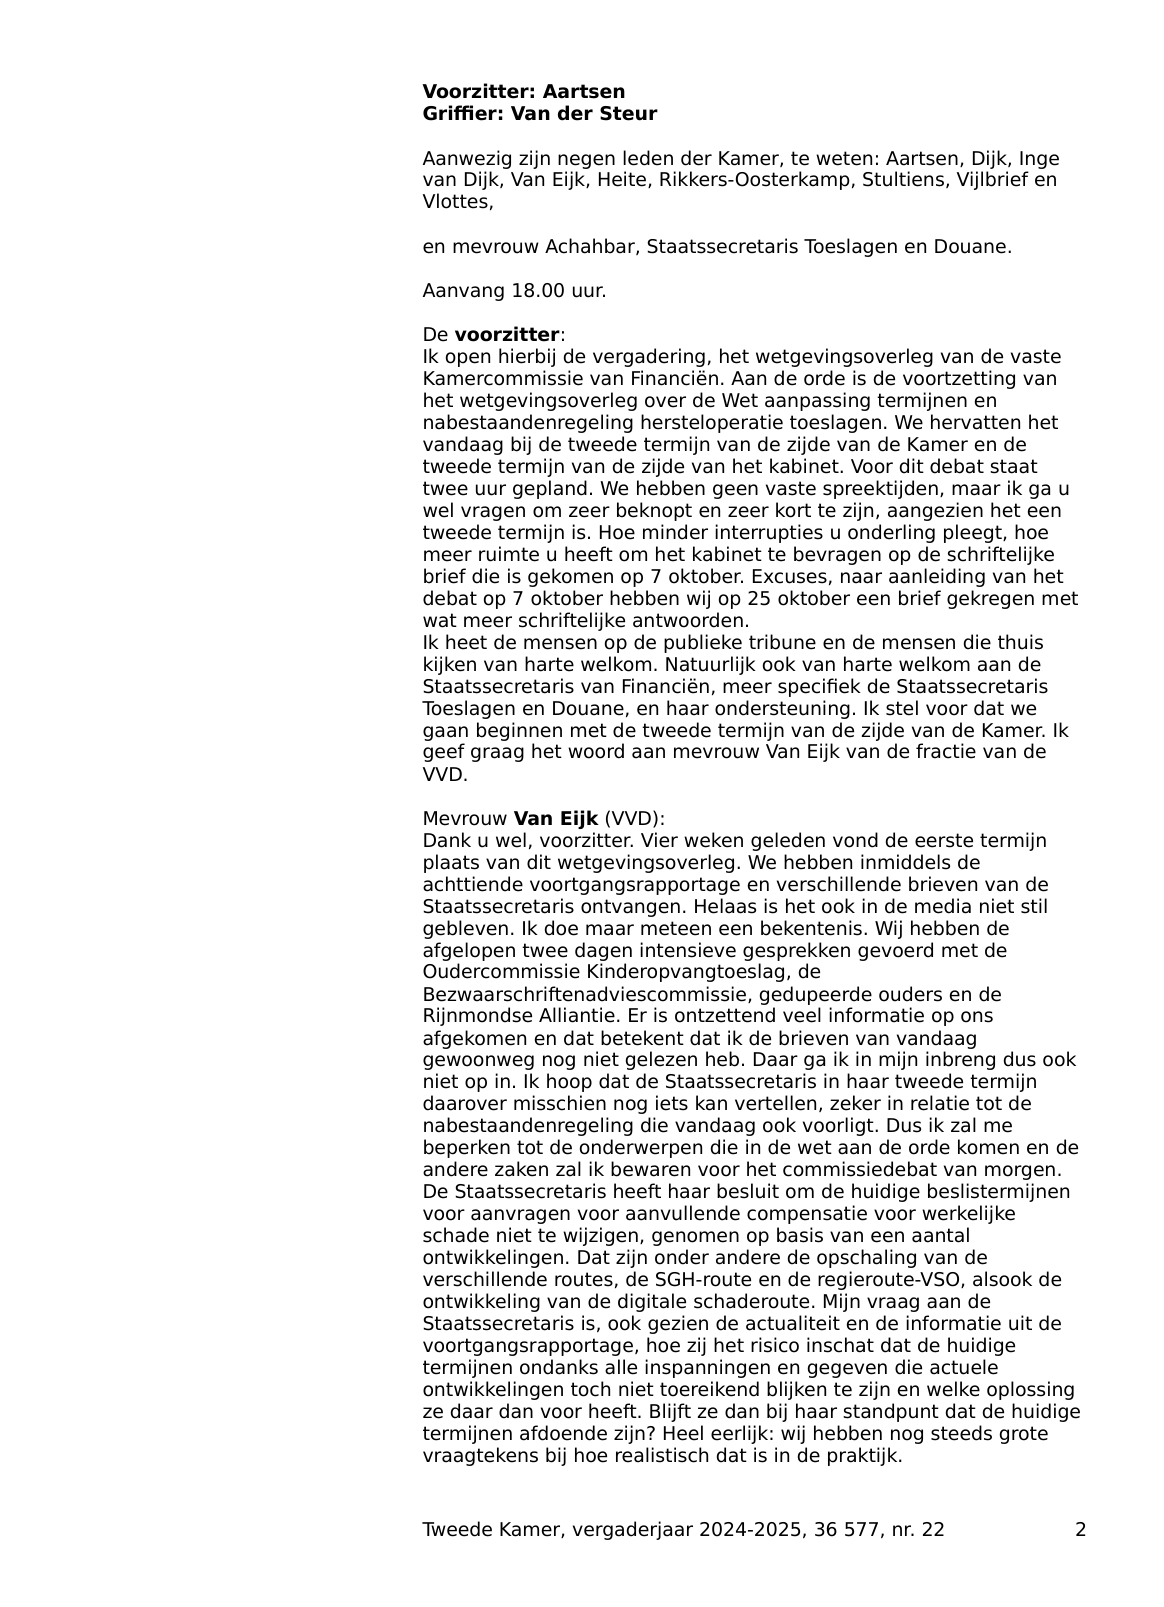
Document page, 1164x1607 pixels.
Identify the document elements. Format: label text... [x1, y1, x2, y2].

text Ik heet de mensen op de publieke tribune en de mensen die thuis kijken van harte welkom. Natuurlijk ook van harte welkom aan de Staatssecretaris van Financiën, meer specifiek de Staatssecretaris Toeslagen en Douane, en haar ondersteuning. Ik stel voor dat we gaan beginnen met de tweede termijn van de zijde van de Kamer. Ik geef graag het woord aan mevrouw Van Eijk van de fractie van de VVD. [422, 632, 1087, 785]
text Dank u wel, voorzitter. Vier weken geleden vond de eerste termijn plaats van dit wetgevingsoverleg. We hebben inmiddels de achttiende voortgangsrapportage en verschillende brieven van de Staatssecretaris ontvangen. Helaas is het ook in de media niet stil gebleven. Ik doe maar meteen een bekentenis. Wij hebben de afgelopen twee dagen intensieve gesprekken gevoerd met de Oudercommissie Kinderopvangtoeslag, de Bezwaarschriftenadviescommissie, gedupeerde ouders en de Rijnmondse Alliantie. Er is ontzettend veel informatie op ons afgekomen en dat betekent dat ik de brieven van vandaag gewoonweg nog niet gelezen heb. Daar ga ik in mijn inbreng dus ook niet op in. Ik hoop dat de Staatssecretaris in haar tweede termijn daarover misschien nog iets kan vertellen, zeker in relatie tot de nabestaandenregeling die vandaag ook voorligt. Dus ik zal me beperken tot de onderwerpen die in de wet aan de orde komen en de andere zaken zal ik bewaren voor het commissiedebat van morgen. [422, 829, 1087, 1181]
text Griffier: Van der Steur [422, 103, 1087, 125]
text Ik open hierbij de vergadering, het wetgevingsoverleg van de vaste Kamercommissie van Financiën. Aan de orde is de voortzetting van het wetgevingsoverleg over de Wet aanpassing termijnen en nabestaandenregeling hersteloperatie toeslagen. We hervatten het vandaag bij de tweede termijn van de zijde van de Kamer en de tweede termijn van de zijde van het kabinet. Voor dit debat staat twee uur gepland. We hebben geen vaste spreektijden, maar ik ga u wel vragen om zeer beknopt en zeer kort te zijn, aangezien het een tweede termijn is. Hoe minder interrupties u onderling pleegt, hoe meer ruimte u heeft om het kabinet te bevragen op de schriftelijke brief die is gekomen op 7 oktober. Excuses, naar aanleiding van het debat op 7 oktober hebben wij op 25 oktober een brief gekregen met wat meer schriftelijke antwoorden. [422, 346, 1087, 632]
text De voorzitter: [422, 324, 1087, 346]
text en mevrouw Achahbar, Staatssecretaris Toeslagen en Douane. [422, 236, 1087, 257]
text Aanvang 18.00 uur. [422, 280, 1087, 302]
text Aanwezig zijn negen leden der Kamer, te weten: Aartsen, Dijk, Inge van Dijk, Van Eijk, Heite, Rikkers-Oosterkamp, Stultiens, Vijlbrief en Vlottes, [422, 147, 1087, 213]
text Voorzitter: Aartsen [422, 81, 1087, 103]
text De Staatssecretaris heeft haar besluit om de huidige beslistermijnen voor aanvragen voor aanvullende compensatie voor werkelijke schade niet te wijzigen, genomen op basis van een aantal ontwikkelingen. Dat zijn onder andere de opschaling van de verschillende routes, de SGH-route en de regieroute-VSO, alsook de ontwikkeling van de digitale schaderoute. Mijn vraag aan de Staatssecretaris is, ook gezien de actualiteit en de informatie uit de voortgangsrapportage, hoe zij het risico inschat dat de huidige termijnen ondanks alle inspanningen en gegeven die actuele ontwikkelingen toch niet toereikend blijken te zijn en welke oplossing ze daar dan voor heeft. Blijft ze dan bij haar standpunt dat de huidige termijnen afdoende zijn? Heel eerlijk: wij hebben nog steeds grote vraagtekens bij hoe realistisch dat is in de praktijk. [422, 1181, 1087, 1467]
text Mevrouw Van Eijk (VVD): [422, 808, 1087, 829]
